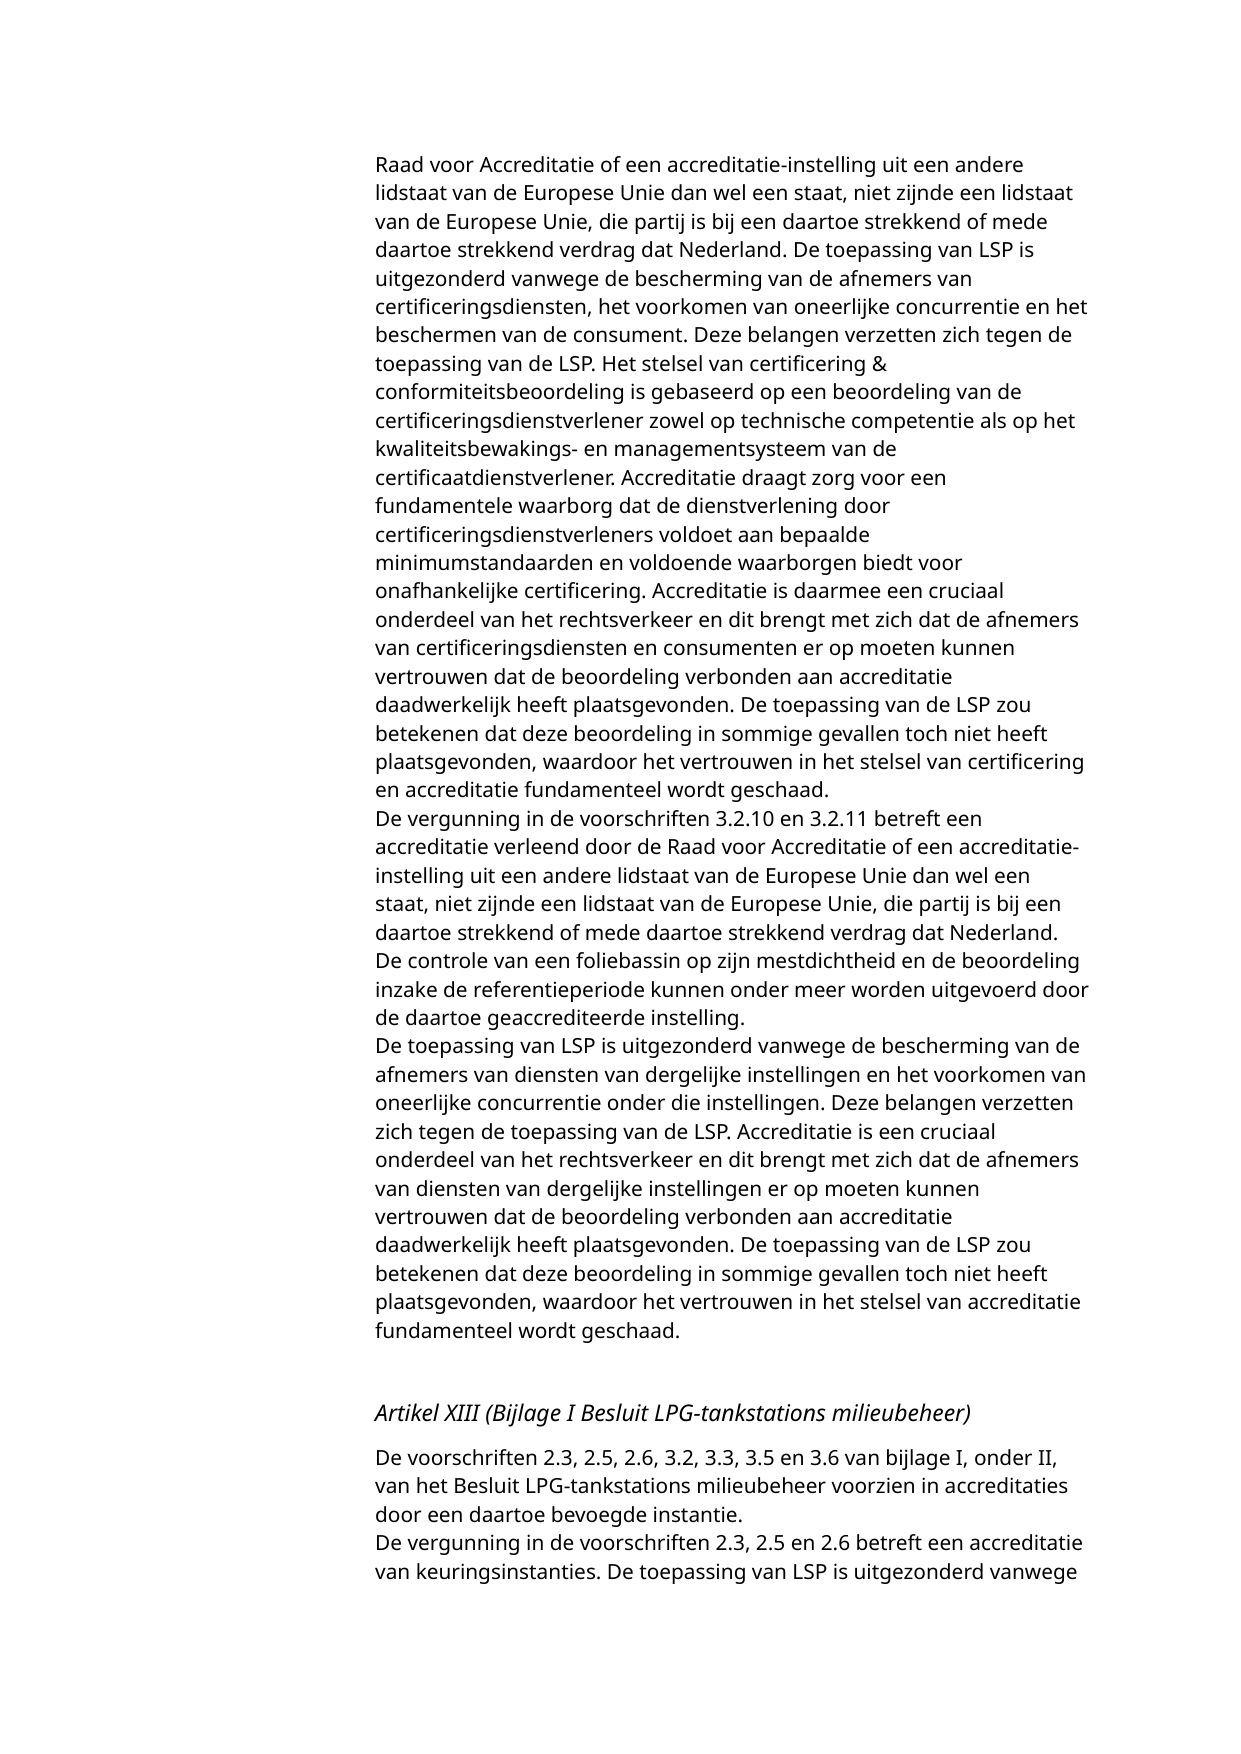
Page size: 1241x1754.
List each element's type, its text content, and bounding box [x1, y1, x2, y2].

text De voorschriften 2.3, 2.5, 2.6, 3.2, 3.3, 3.5 en 3.6 van bijlage I, onder II, van het Besluit LPG-tankstations milieubeheer voorzien in accreditaties door een daartoe bevoegde instantie. [375, 1443, 1090, 1528]
text Raad voor Accreditatie of een accreditatie-instelling uit een andere lidstaat van de Europese Unie dan wel een staat, niet zijnde een lidstaat van de Europese Unie, die partij is bij een daartoe strekkend of mede daartoe strekkend verdrag dat Nederland. De toepassing van LSP is uitgezonderd vanwege de bescherming van de afnemers van certificeringsdiensten, het voorkomen van oneerlijke concurrentie en het beschermen van de consument. Deze belangen verzetten zich tegen de toepassing van de LSP. Het stelsel van certificering & conformiteitsbeoordeling is gebaseerd op een beoordeling van de certificeringsdienstverlener zowel op technische competentie als op het kwaliteitsbewakings- en managementsysteem van de certificaatdienstverlener. Accreditatie draagt zorg voor een fundamentele waarborg dat de dienstverlening door certificeringsdienstverleners voldoet aan bepaalde minimumstandaarden en voldoende waarborgen biedt voor onafhankelijke certificering. Accreditatie is daarmee een cruciaal onderdeel van het rechtsverkeer en dit brengt met zich dat de afnemers van certificeringsdiensten en consumenten er op moeten kunnen vertrouwen dat de beoordeling verbonden aan accreditatie daadwerkelijk heeft plaatsgevonden. De toepassing van de LSP zou betekenen dat deze beoordeling in sommige gevallen toch niet heeft plaatsgevonden, waardoor het vertrouwen in het stelsel van certificering en accreditatie fundamenteel wordt geschaad. [375, 150, 1090, 804]
subtitle Artikel XIII (Bijlage I Besluit LPG-tankstations milieubeheer) [375, 1397, 1090, 1428]
text De vergunning in de voorschriften 3.2.10 en 3.2.11 betreft een accreditatie verleend door de Raad voor Accreditatie of een accreditatie-instelling uit een andere lidstaat van de Europese Unie dan wel een staat, niet zijnde een lidstaat van de Europese Unie, die partij is bij een daartoe strekkend of mede daartoe strekkend verdrag dat Nederland. De controle van een foliebassin op zijn mestdichtheid en de beoordeling inzake de referentieperiode kunnen onder meer worden uitgevoerd door de daartoe geaccrediteerde instelling. [375, 804, 1090, 1032]
text De toepassing van LSP is uitgezonderd vanwege de bescherming van de afnemers van diensten van dergelijke instellingen en het voorkomen van oneerlijke concurrentie onder die instellingen. Deze belangen verzetten zich tegen de toepassing van de LSP. Accreditatie is een cruciaal onderdeel van het rechtsverkeer en dit brengt met zich dat de afnemers van diensten van dergelijke instellingen er op moeten kunnen vertrouwen dat de beoordeling verbonden aan accreditatie daadwerkelijk heeft plaatsgevonden. De toepassing van de LSP zou betekenen dat deze beoordeling in sommige gevallen toch niet heeft plaatsgevonden, waardoor het vertrouwen in het stelsel van accreditatie fundamenteel wordt geschaad. [375, 1032, 1090, 1344]
text De vergunning in de voorschriften 2.3, 2.5 en 2.6 betreft een accreditatie van keuringsinstanties. De toepassing van LSP is uitgezonderd vanwege [375, 1528, 1090, 1585]
